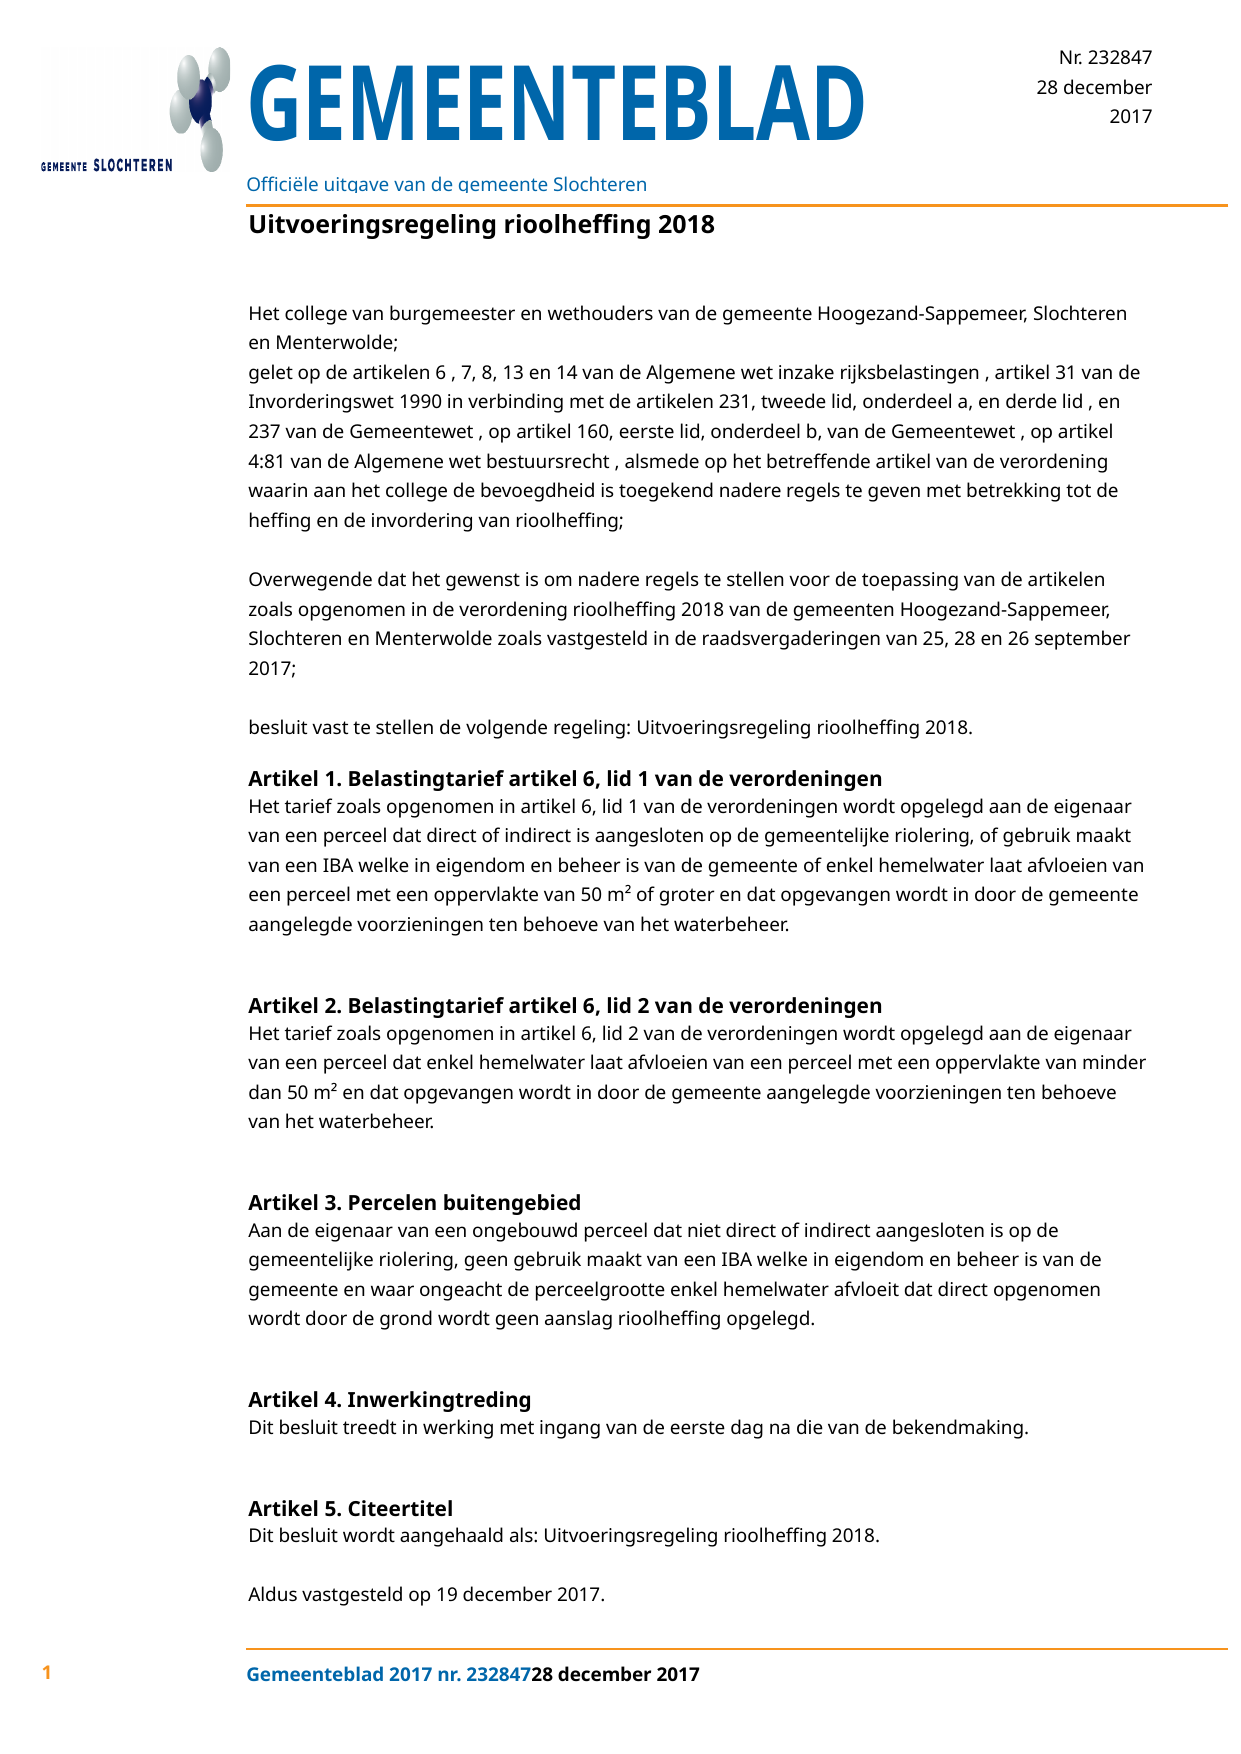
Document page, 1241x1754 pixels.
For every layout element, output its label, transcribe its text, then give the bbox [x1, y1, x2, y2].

text Artikel 2. Belastingtarief artikel 6, lid 2 van de verordeningen [248, 991, 1152, 1020]
text Dit besluit treedt in werking met ingang van de eerste dag na die van de bekendmaking. [248, 1414, 1152, 1440]
text Artikel 4. Inwerkingtreding [248, 1386, 1152, 1414]
text gelet op de artikelen 6 , 7, 8, 13 en 14 van de Algemene wet inzake rijksbelastingen , artikel 31 van de Invorderingswet 1990 in verbinding met de artikelen 231, tweede lid, onderdeel a, en derde lid , en 237 van de Gemeentewet , op artikel 160, eerste lid, onderdeel b, van de Gemeentewet , op artikel 4:81 van de Algemene wet bestuursrecht , alsmede op het betreffende artikel van de verordening waarin aan het college de bevoegdheid is toegekend nadere regels te geven met betrekking tot de heffing en de invordering van rioolheffing; [248, 359, 1152, 533]
text Artikel 1. Belastingtarief artikel 6, lid 1 van de verordeningen [248, 764, 1152, 793]
text Artikel 3. Percelen buitengebied [248, 1188, 1152, 1217]
picture [41, 47, 231, 172]
text Aldus vastgesteld op 19 december 2017. [248, 1582, 1152, 1607]
text Het tarief zoals opgenomen in artikel 6, lid 2 van de verordeningen wordt opgelegd aan de eigenaar van een perceel dat enkel hemelwater laat afvloeien van een perceel met een oppervlakte van minder dan 50 m² en dat opgevangen wordt in door de gemeente aangelegde voorzieningen ten behoeve van het waterbeheer. [248, 1020, 1152, 1134]
text Uitvoeringsregeling rioolheffing 2018 [248, 207, 1152, 241]
text Het college van burgemeester en wethouders van de gemeente Hoogezand-Sappemeer, Slochteren en Menterwolde; [248, 300, 1152, 355]
text Het tarief zoals opgenomen in artikel 6, lid 1 van de verordeningen wordt opgelegd aan de eigenaar van een perceel dat direct of indirect is aangesloten op de gemeentelijke riolering, of gebruik maakt van een IBA welke in eigendom en beheer is van de gemeente of enkel hemelwater laat afvloeien van een perceel met een oppervlakte van 50 m² of groter en dat opgevangen wordt in door de gemeente aangelegde voorzieningen ten behoeve van het waterbeheer. [248, 793, 1152, 937]
text Aan de eigenaar van een ongebouwd perceel dat niet direct of indirect aangesloten is op de gemeentelijke riolering, geen gebruik maakt van een IBA welke in eigendom en beheer is van de gemeente en waar ongeacht de perceelgrootte enkel hemelwater afvloeit dat direct opgenomen wordt door de grond wordt geen aanslag rioolheffing opgelegd. [248, 1217, 1152, 1331]
text besluit vast te stellen de volgende regeling: Uitvoeringsregeling rioolheffing 2018. [248, 714, 1152, 740]
text Dit besluit wordt aangehaald als: Uitvoeringsregeling rioolheffing 2018. [248, 1522, 1152, 1548]
text Overwegende dat het gewenst is om nadere regels te stellen voor de toepassing van de artikelen zoals opgenomen in de verordening rioolheffing 2018 van de gemeenten Hoogezand-Sappemeer, Slochteren en Menterwolde zoals vastgesteld in de raadsvergaderingen van 25, 28 en 26 september 2017; [248, 566, 1152, 681]
text Artikel 5. Citeertitel [248, 1494, 1152, 1522]
